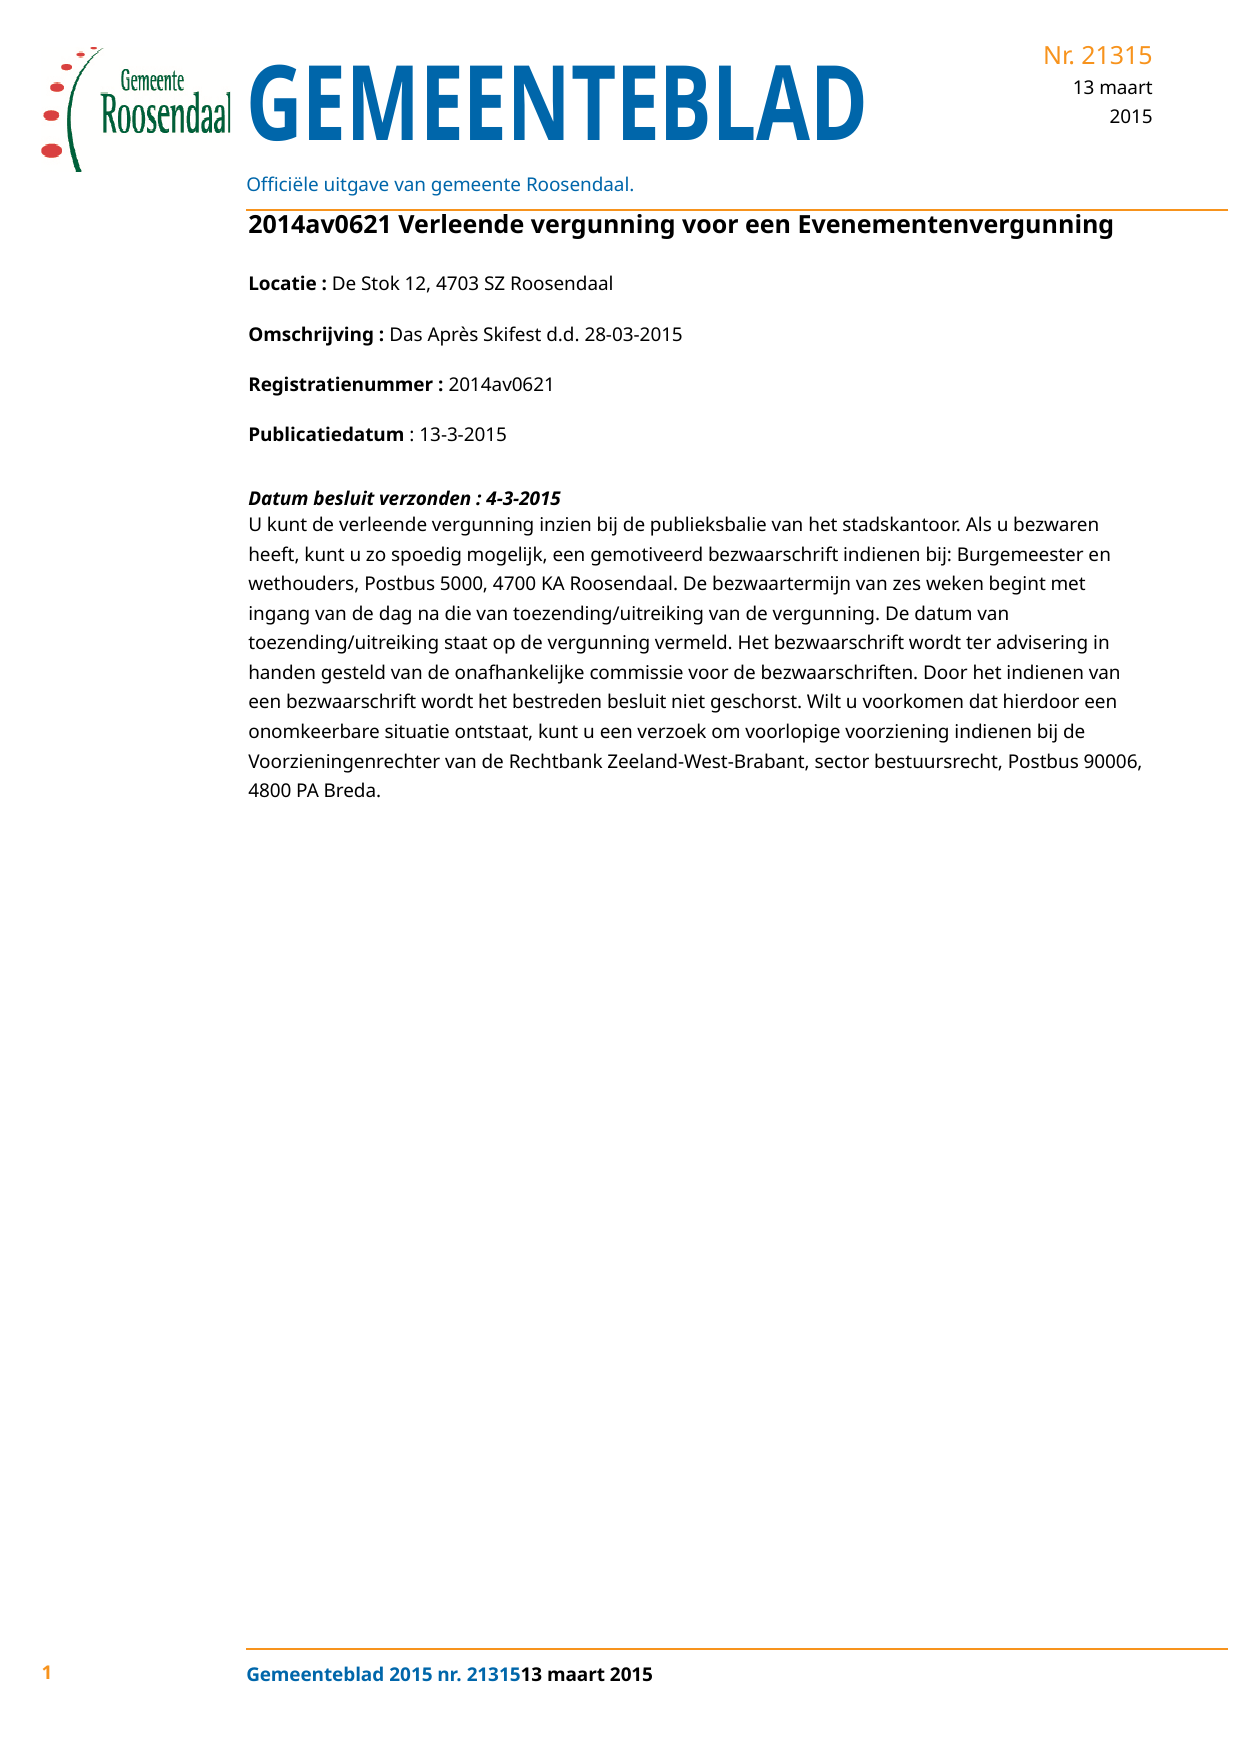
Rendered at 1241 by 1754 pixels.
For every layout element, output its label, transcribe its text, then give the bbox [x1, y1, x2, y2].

text Locatie : De Stok 12, 4703 SZ Roosendaal [248, 270, 1152, 296]
picture [41, 47, 231, 172]
text Publicatiedatum : 13-3-2015 [248, 422, 1152, 447]
text Datum besluit verzonden : 4-3-2015 [248, 486, 1152, 511]
text U kunt de verleende vergunning inzien bij de publieksbalie van het stadskantoor. Als u bezwaren heeft, kunt u zo spoedig mogelijk, een gemotiveerd bezwaarschrift indienen bij: Burgemeester en wethouders, Postbus 5000, 4700 KA Roosendaal. De bezwaartermijn van zes weken begint met ingang van de dag na die van toezending/uitreiking van de vergunning. De datum van toezending/uitreiking staat op de vergunning vermeld. Het bezwaarschrift wordt ter advisering in handen gesteld van de onafhankelijke commissie voor de bezwaarschriften. Door het indienen van een bezwaarschrift wordt het bestreden besluit niet geschorst. Wilt u voorkomen dat hierdoor een onomkeerbare situatie ontstaat, kunt u een verzoek om voorlopige voorziening indienen bij de Voorzieningenrechter van de Rechtbank Zeeland-West-Brabant, sector bestuursrecht, Postbus 90006, 4800 PA Breda. [248, 511, 1152, 803]
text Registratienummer : 2014av0621 [248, 371, 1152, 397]
text 2014av0621 Verleende vergunning voor een Evenementenvergunning [248, 211, 1152, 241]
text Omschrijving : Das Après Skifest d.d. 28-03-2015 [248, 321, 1152, 346]
